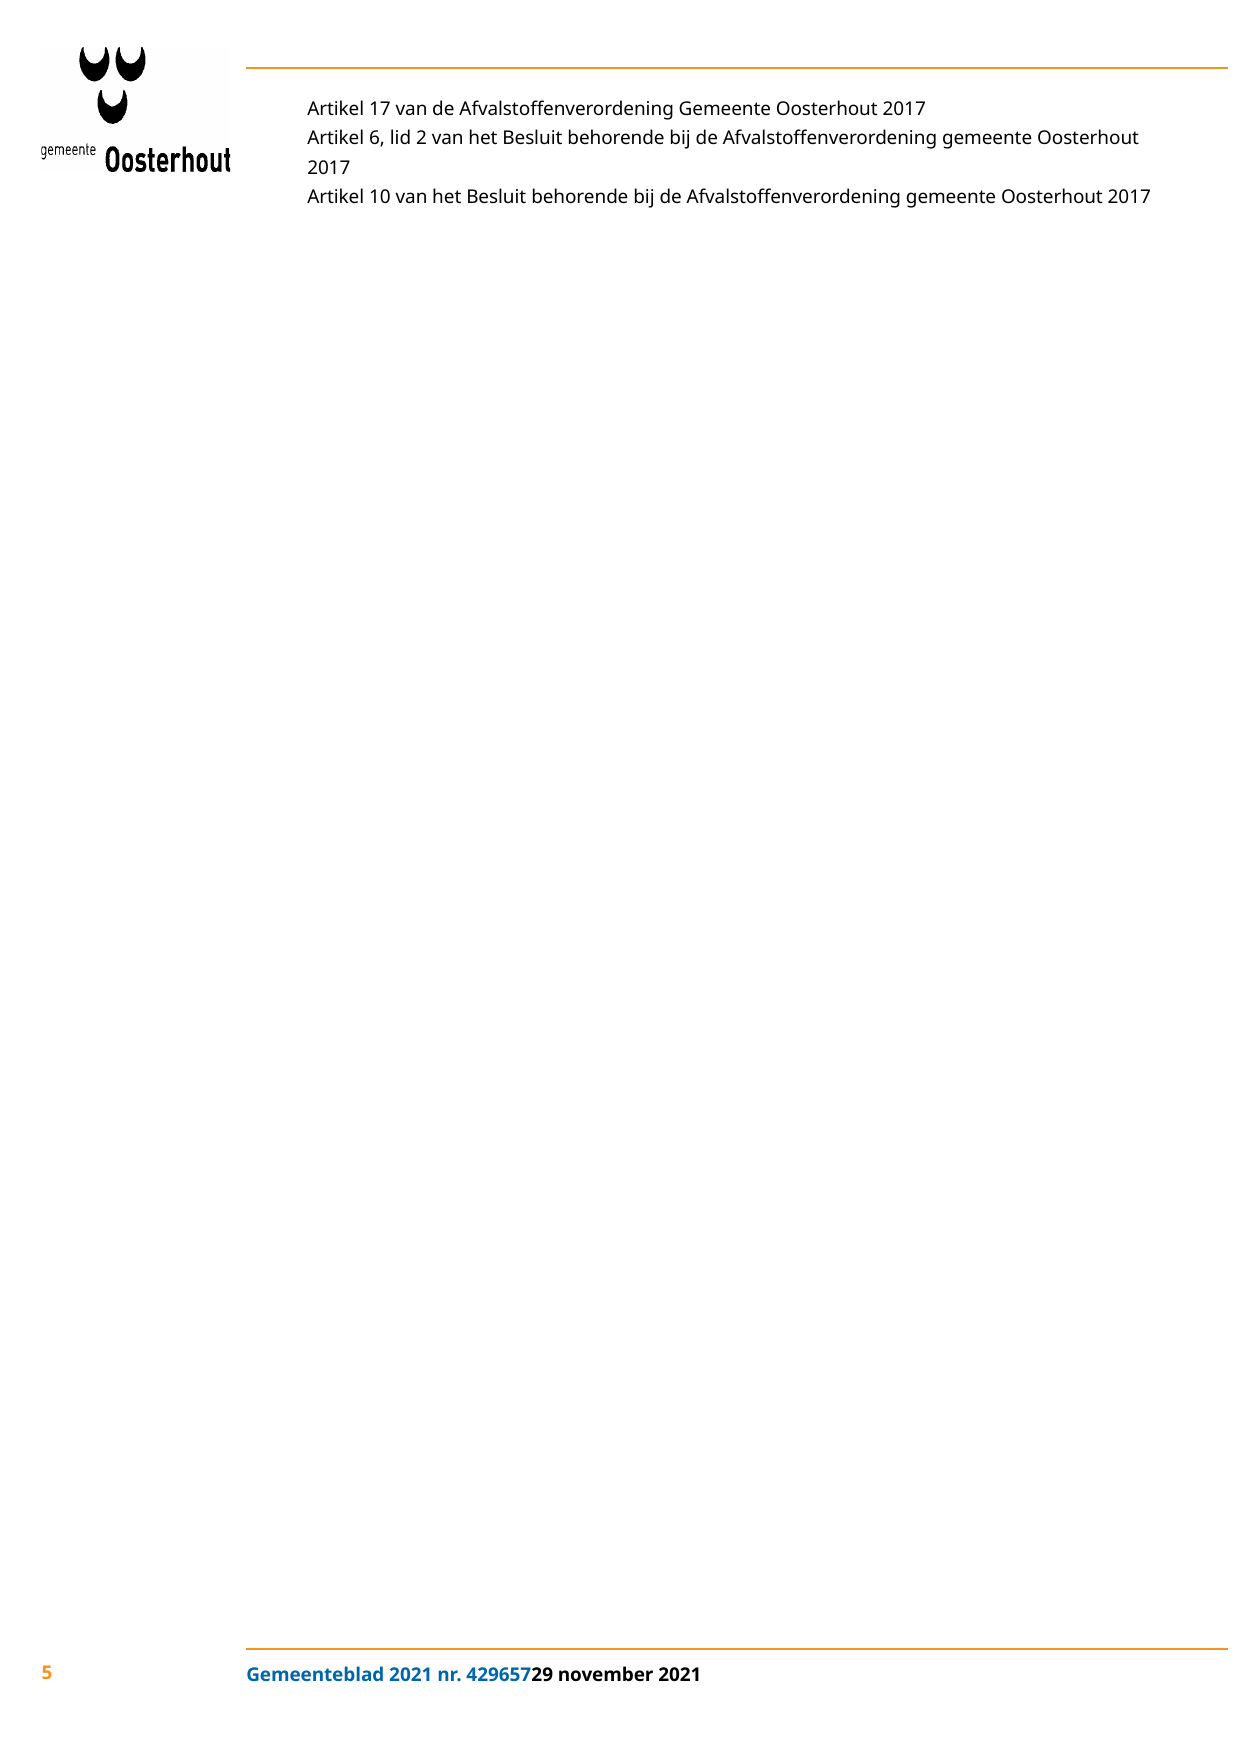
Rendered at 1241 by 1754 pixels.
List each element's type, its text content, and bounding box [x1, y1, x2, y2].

list Artikel 6, lid 2 van het Besluit behorende bij de Afvalstoffenverordening gemeente Oosterhout 2017 [248, 124, 1152, 180]
list Artikel 10 van het Besluit behorende bij de Afvalstoffenverordening gemeente Oosterhout 2017 [248, 183, 1152, 209]
picture [41, 47, 231, 172]
list Artikel 17 van de Afvalstoffenverordening Gemeente Oosterhout 2017 [248, 95, 1152, 121]
